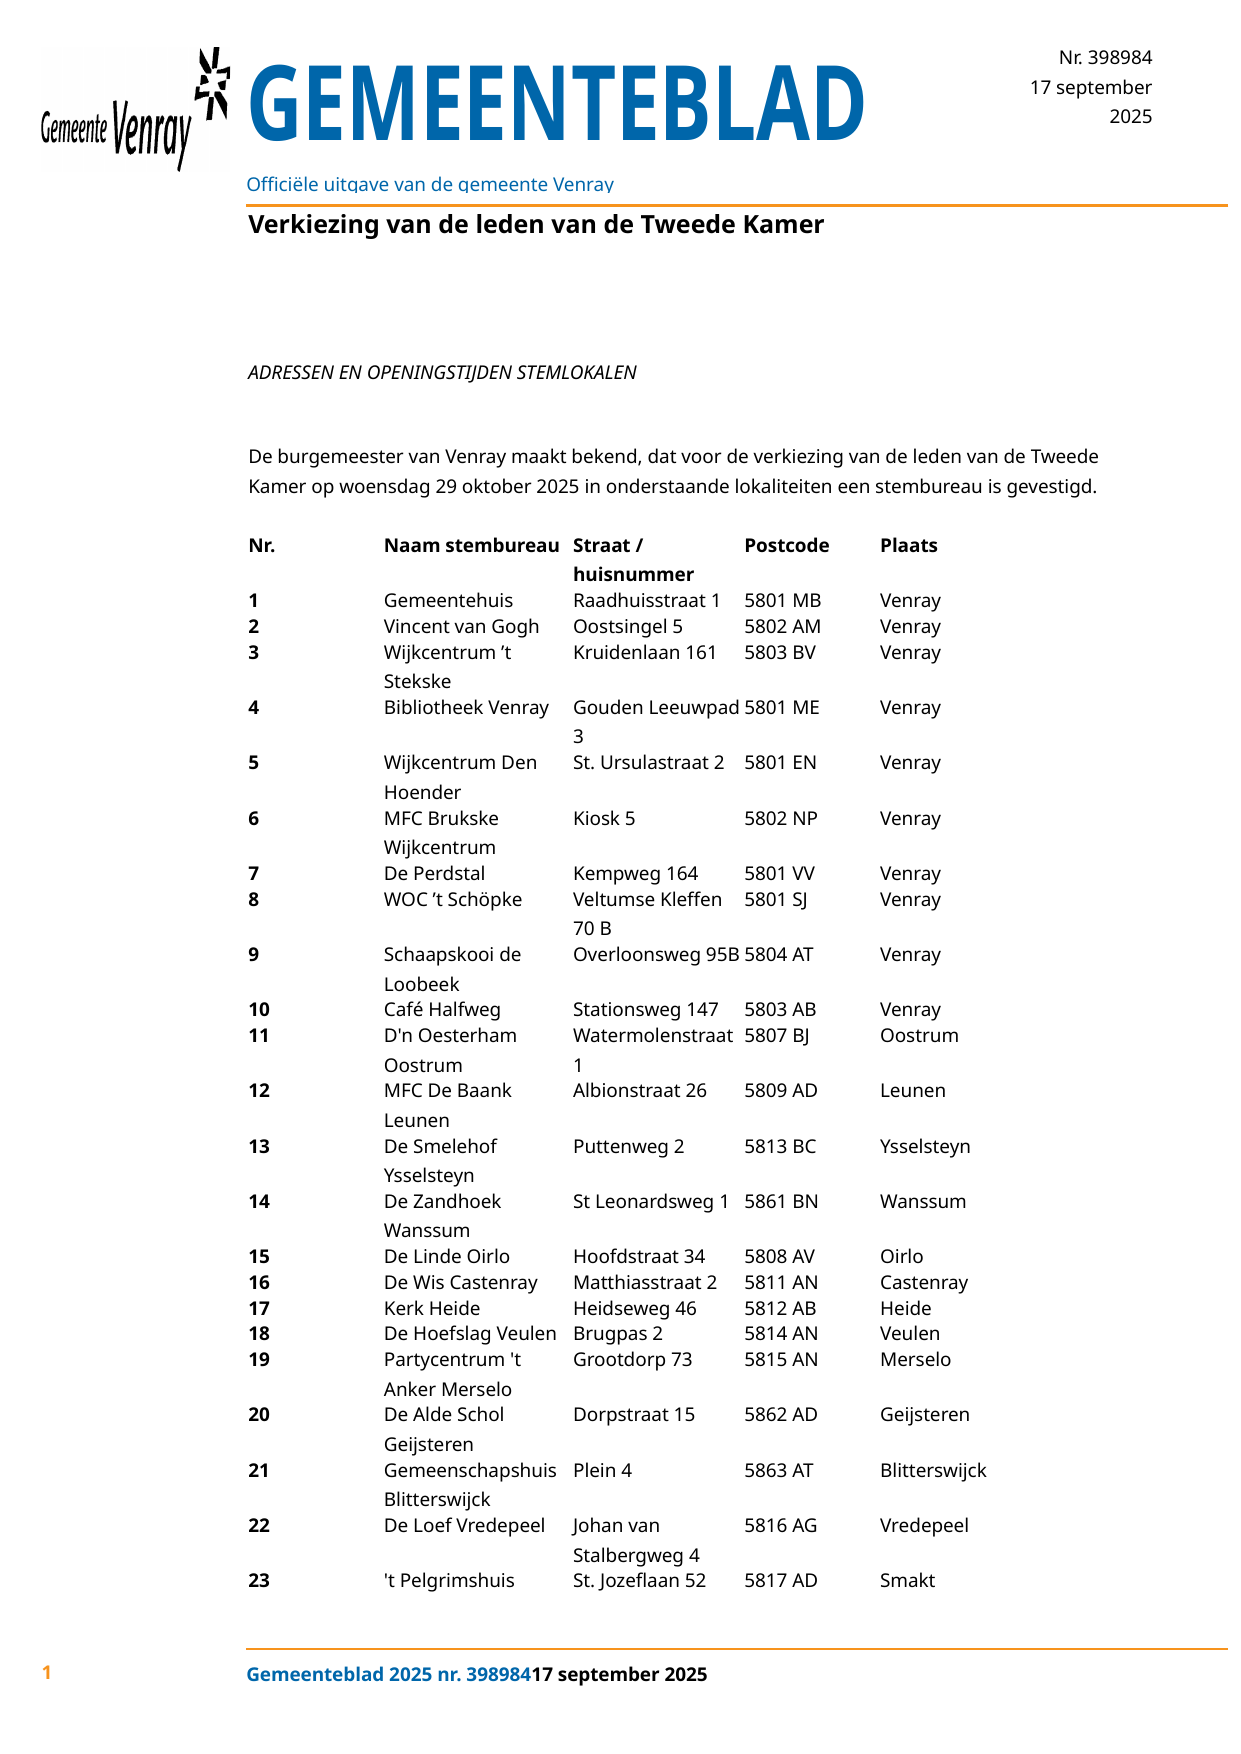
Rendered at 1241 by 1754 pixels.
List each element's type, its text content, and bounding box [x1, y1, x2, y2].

table_cell Leunen [880, 1078, 1016, 1133]
table_cell 5861 BN [744, 1188, 880, 1243]
table_cell 5801 MB [744, 588, 880, 613]
table_cell Heide [880, 1295, 1016, 1321]
table_cell Veulen [880, 1321, 1016, 1346]
table_cell 5862 AD [744, 1402, 880, 1457]
text De burgemeester van Venray maakt bekend, dat voor de verkiezing van de leden van de Tweede Kamer op woensdag 29 oktober 2025 in onderstaande lokaliteiten een stembureau is gevestigd. [248, 443, 1152, 498]
table_cell Café Halfweg [384, 996, 573, 1022]
table_cell Blitterswijck [880, 1457, 1016, 1512]
table_cell De Loef Vredepeel [384, 1512, 573, 1568]
table_cell 3 [248, 639, 384, 694]
table_cell [1016, 613, 1152, 639]
table_cell 5815 AN [744, 1346, 880, 1402]
table_cell 1 [248, 588, 384, 613]
table_cell Schaapskooi de Loobeek [384, 941, 573, 996]
table_cell [1016, 1078, 1152, 1133]
table_header Straat / huisnummer [573, 532, 744, 587]
table_cell 16 [248, 1269, 384, 1295]
table_cell MFC Brukske Wijkcentrum [384, 805, 573, 860]
table_cell 5801 SJ [744, 886, 880, 941]
table_cell 10 [248, 996, 384, 1022]
table_cell Wanssum [880, 1188, 1016, 1243]
table_cell Venray [880, 860, 1016, 886]
table_cell D'n Oesterham Oostrum [384, 1022, 573, 1077]
table_cell Kerk Heide [384, 1295, 573, 1321]
table_cell 5802 NP [744, 805, 880, 860]
table_cell [1016, 1512, 1152, 1568]
table_cell Bibliotheek Venray [384, 694, 573, 749]
table_cell 5817 AD [744, 1568, 880, 1593]
table_cell [1016, 1244, 1152, 1269]
table_cell De Hoefslag Veulen [384, 1321, 573, 1346]
table_cell 5813 BC [744, 1133, 880, 1188]
table_cell Venray [880, 588, 1016, 613]
table_header [1016, 532, 1152, 587]
table_cell 5811 AN [744, 1269, 880, 1295]
table_cell 5 [248, 750, 384, 805]
table_cell Gemeentehuis [384, 588, 573, 613]
table_cell 2 [248, 613, 384, 639]
table_cell [1016, 588, 1152, 613]
table_cell Castenray [880, 1269, 1016, 1295]
table_header Plaats [880, 532, 1016, 587]
table_cell 5802 AM [744, 613, 880, 639]
table_cell [1016, 860, 1152, 886]
table_cell Vincent van Gogh [384, 613, 573, 639]
table_cell 5808 AV [744, 1244, 880, 1269]
table_cell WOC ’t Schöpke [384, 886, 573, 941]
table_cell 19 [248, 1346, 384, 1402]
table_cell [1016, 1133, 1152, 1188]
table_cell Hoofdstraat 34 [573, 1244, 744, 1269]
table_cell 13 [248, 1133, 384, 1188]
table_cell Stationsweg 147 [573, 996, 744, 1022]
table_cell [1016, 694, 1152, 749]
table_cell [1016, 996, 1152, 1022]
table_cell Venray [880, 996, 1016, 1022]
table_cell 5804 AT [744, 941, 880, 996]
table_cell St. Ursulastraat 2 [573, 750, 744, 805]
table_cell De Smelehof Ysselsteyn [384, 1133, 573, 1188]
table_cell [1016, 1402, 1152, 1457]
table_cell Wijkcentrum ’t Stekske [384, 639, 573, 694]
table_cell [1016, 1188, 1152, 1243]
table_cell MFC De Baank Leunen [384, 1078, 573, 1133]
table_cell [1016, 1295, 1152, 1321]
table_cell 9 [248, 941, 384, 996]
table_cell 17 [248, 1295, 384, 1321]
table_cell 22 [248, 1512, 384, 1568]
table_cell [1016, 886, 1152, 941]
table_cell 4 [248, 694, 384, 749]
table_cell 5863 AT [744, 1457, 880, 1512]
table_cell 20 [248, 1402, 384, 1457]
table_cell Ysselsteyn [880, 1133, 1016, 1188]
table_cell 5812 AB [744, 1295, 880, 1321]
table_cell 5816 AG [744, 1512, 880, 1568]
table_cell Raadhuisstraat 1 [573, 588, 744, 613]
table_cell [1016, 941, 1152, 996]
table_cell Dorpstraat 15 [573, 1402, 744, 1457]
text ADRESSEN EN OPENINGSTIJDEN STEMLOKALEN [248, 359, 1152, 384]
table_cell Oirlo [880, 1244, 1016, 1269]
table_cell Gouden Leeuwpad 3 [573, 694, 744, 749]
table_cell Venray [880, 613, 1016, 639]
table_cell Veltumse Kleffen 70 B [573, 886, 744, 941]
table_cell 5814 AN [744, 1321, 880, 1346]
table_cell 23 [248, 1568, 384, 1593]
table_cell 12 [248, 1078, 384, 1133]
table_header Naam stembureau [384, 532, 573, 587]
table_cell Venray [880, 886, 1016, 941]
table_cell 5807 BJ [744, 1022, 880, 1077]
table_cell Merselo [880, 1346, 1016, 1402]
table_cell Kruidenlaan 161 [573, 639, 744, 694]
table_cell 5803 AB [744, 996, 880, 1022]
table_cell [1016, 1568, 1152, 1593]
table_cell 11 [248, 1022, 384, 1077]
table_cell [1016, 1457, 1152, 1512]
picture [41, 47, 231, 172]
table_cell [1016, 750, 1152, 805]
table_cell Smakt [880, 1568, 1016, 1593]
table_cell Kiosk 5 [573, 805, 744, 860]
table_cell Matthiasstraat 2 [573, 1269, 744, 1295]
table_cell St. Jozeflaan 52 [573, 1568, 744, 1593]
table_cell De Perdstal [384, 860, 573, 886]
table_header [248, 385, 1152, 410]
table_cell 8 [248, 886, 384, 941]
table_cell 14 [248, 1188, 384, 1243]
table_cell Watermolenstraat 1 [573, 1022, 744, 1077]
table_cell Wijkcentrum Den Hoender [384, 750, 573, 805]
text Verkiezing van de leden van de Tweede Kamer [248, 207, 1152, 241]
table_cell 5801 ME [744, 694, 880, 749]
table_cell Brugpas 2 [573, 1321, 744, 1346]
table_cell Venray [880, 694, 1016, 749]
table_cell Oostsingel 5 [573, 613, 744, 639]
table_cell Overloonsweg 95B [573, 941, 744, 996]
table_cell [1016, 805, 1152, 860]
table_cell De Alde Schol Geijsteren [384, 1402, 573, 1457]
table_cell 't Pelgrimshuis [384, 1568, 573, 1593]
table_cell Geijsteren [880, 1402, 1016, 1457]
table_cell Venray [880, 750, 1016, 805]
table_cell 5809 AD [744, 1078, 880, 1133]
table_cell Puttenweg 2 [573, 1133, 744, 1188]
table_header Nr. [248, 532, 384, 587]
table_cell 21 [248, 1457, 384, 1512]
table_cell Venray [880, 941, 1016, 996]
table_cell Venray [880, 805, 1016, 860]
table_cell Albionstraat 26 [573, 1078, 744, 1133]
table_cell 5803 BV [744, 639, 880, 694]
table_cell Gemeenschapshuis Blitterswijck [384, 1457, 573, 1512]
table_cell 7 [248, 860, 384, 886]
table_cell [1016, 639, 1152, 694]
table_cell [1016, 1269, 1152, 1295]
table_cell St Leonardsweg 1 [573, 1188, 744, 1243]
table_cell Plein 4 [573, 1457, 744, 1512]
table_cell Grootdorp 73 [573, 1346, 744, 1402]
table_cell 5801 VV [744, 860, 880, 886]
table_cell Kempweg 164 [573, 860, 744, 886]
table_cell Venray [880, 639, 1016, 694]
table_cell 18 [248, 1321, 384, 1346]
table_cell [1016, 1321, 1152, 1346]
table_cell De Linde Oirlo [384, 1244, 573, 1269]
table_header Postcode [744, 532, 880, 587]
table_cell 15 [248, 1244, 384, 1269]
table_cell De Zandhoek Wanssum [384, 1188, 573, 1243]
table_cell Partycentrum 't Anker Merselo [384, 1346, 573, 1402]
table_cell Vredepeel [880, 1512, 1016, 1568]
table_cell De Wis Castenray [384, 1269, 573, 1295]
table_cell Johan van Stalbergweg 4 [573, 1512, 744, 1568]
table_cell [1016, 1022, 1152, 1077]
table_cell Heidseweg 46 [573, 1295, 744, 1321]
table_cell [1016, 1346, 1152, 1402]
table_cell Oostrum [880, 1022, 1016, 1077]
table_cell 6 [248, 805, 384, 860]
table_cell 5801 EN [744, 750, 880, 805]
